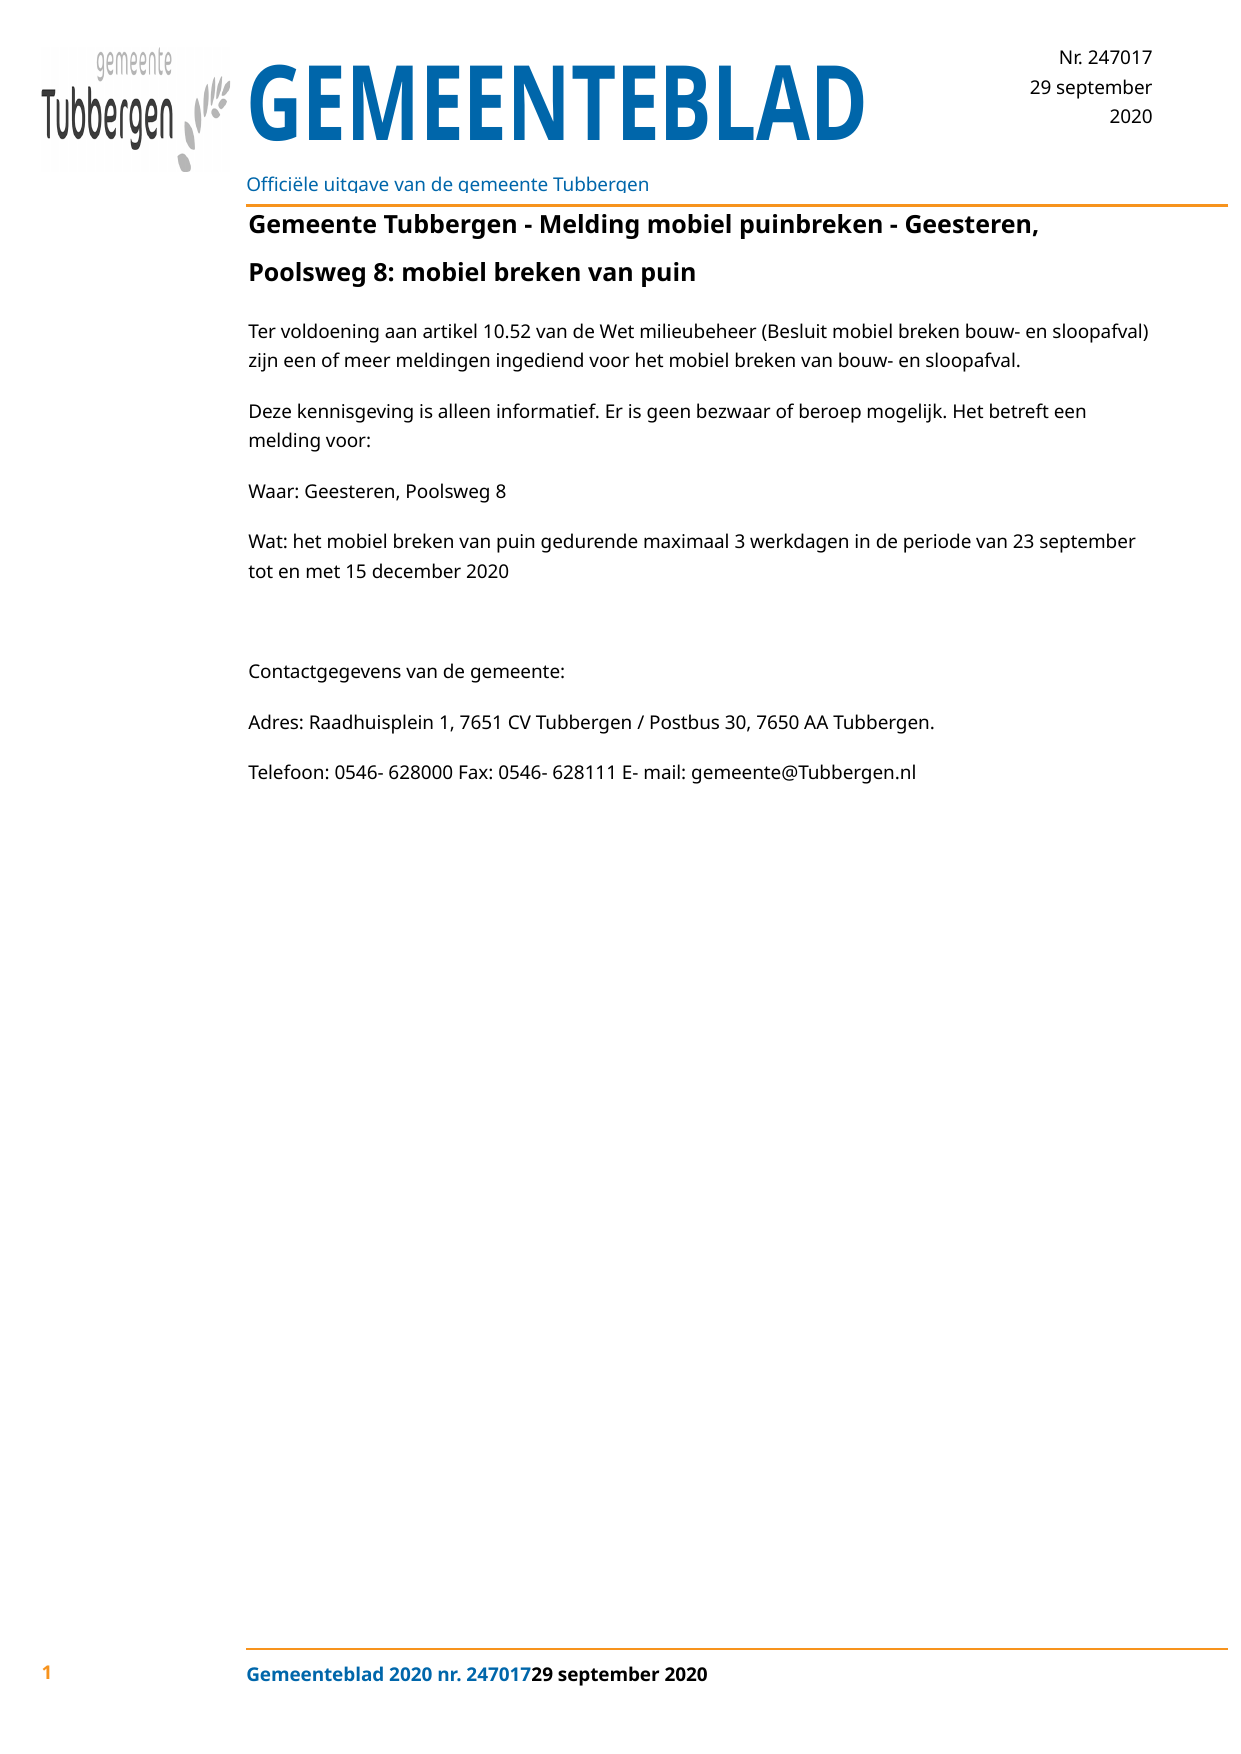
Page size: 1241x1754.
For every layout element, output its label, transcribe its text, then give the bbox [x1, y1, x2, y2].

picture [41, 47, 231, 172]
text Adres: Raadhuisplein 1, 7651 CV Tubbergen / Postbus 30, 7650 AA Tubbergen. [248, 709, 1152, 735]
text Telefoon: 0546- 628000 Fax: 0546- 628111 E- mail: gemeente@Tubbergen.nl [248, 759, 1152, 785]
text Wat: het mobiel breken van puin gedurende maximaal 3 werkdagen in de periode van 23 september tot en met 15 december 2020 [248, 528, 1152, 584]
text Contactgegevens van de gemeente: [248, 659, 1152, 684]
text Deze kennisgeving is alleen informatief. Er is geen bezwaar of beroep mogelijk. Het betreft een melding voor: [248, 398, 1152, 453]
text Ter voldoening aan artikel 10.52 van de Wet milieubeheer (Besluit mobiel breken bouw- en sloopafval) zijn een of meer meldingen ingediend voor het mobiel breken van bouw- en sloopafval. [248, 318, 1152, 373]
text Gemeente Tubbergen - Melding mobiel puinbreken - Geesteren, Poolsweg 8: mobiel breken van puin [248, 207, 1152, 288]
text Waar: Geesteren, Poolsweg 8 [248, 478, 1152, 504]
